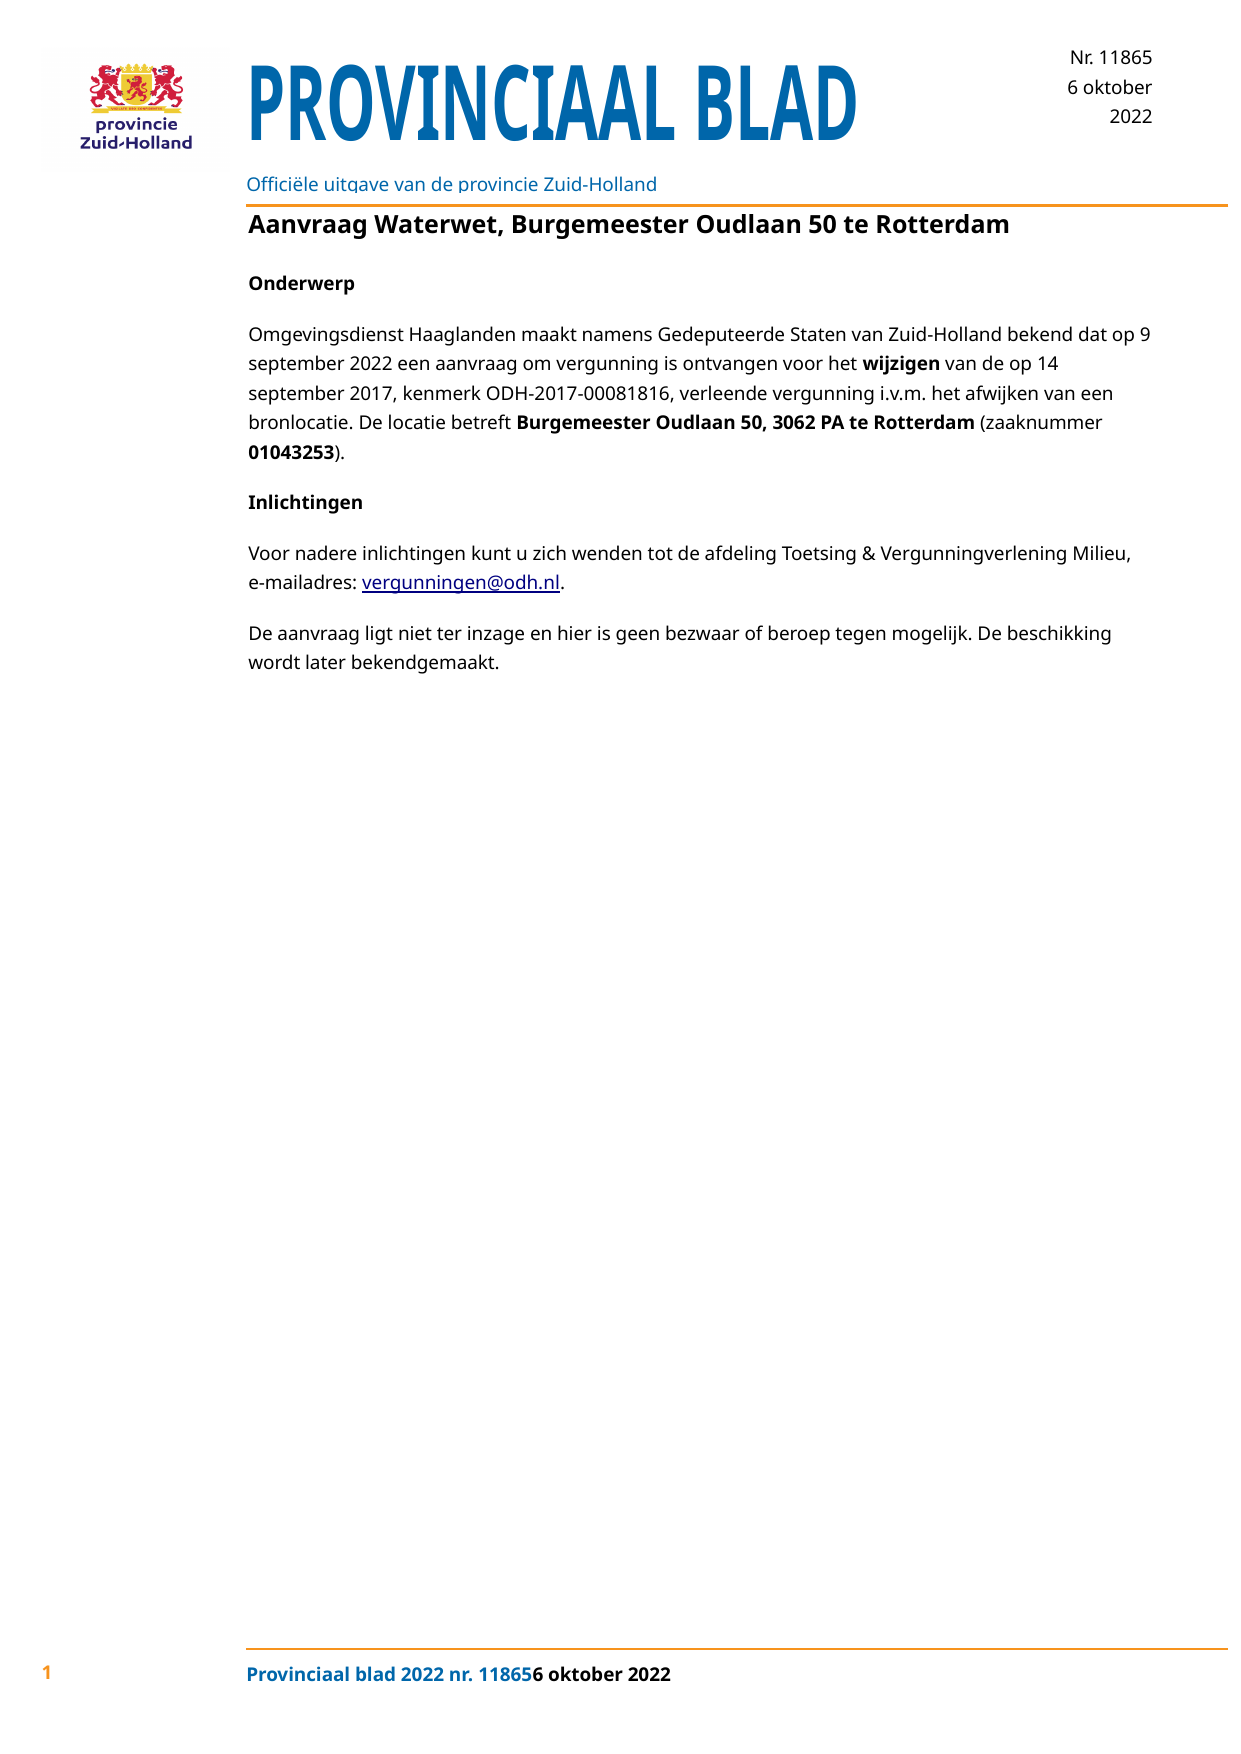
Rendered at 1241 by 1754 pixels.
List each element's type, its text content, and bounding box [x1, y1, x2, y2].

text De aanvraag ligt niet ter inzage en hier is geen bezwaar of beroep tegen mogelijk. De beschikking wordt later bekendgemaakt. [248, 620, 1152, 675]
text Inlichtingen [248, 489, 1152, 515]
picture [41, 47, 231, 172]
text Voor nadere inlichtingen kunt u zich wenden tot de afdeling Toetsing & Vergunningverlening Milieu, e-mailadres: vergunningen@odh.nl. [248, 540, 1152, 595]
text Omgevingsdienst Haaglanden maakt namens Gedeputeerde Staten van Zuid-Holland bekend dat op 9 september 2022 een aanvraag om vergunning is ontvangen voor het wijzigen van de op 14 september 2017, kenmerk ODH-2017-00081816, verleende vergunning i.v.m. het afwijken van een bronlocatie. De locatie betreft Burgemeester Oudlaan 50, 3062 PA te Rotterdam (zaaknummer 01043253). [248, 321, 1152, 465]
text Onderwerp [248, 270, 1152, 296]
text Aanvraag Waterwet, Burgemeester Oudlaan 50 te Rotterdam [248, 207, 1152, 241]
